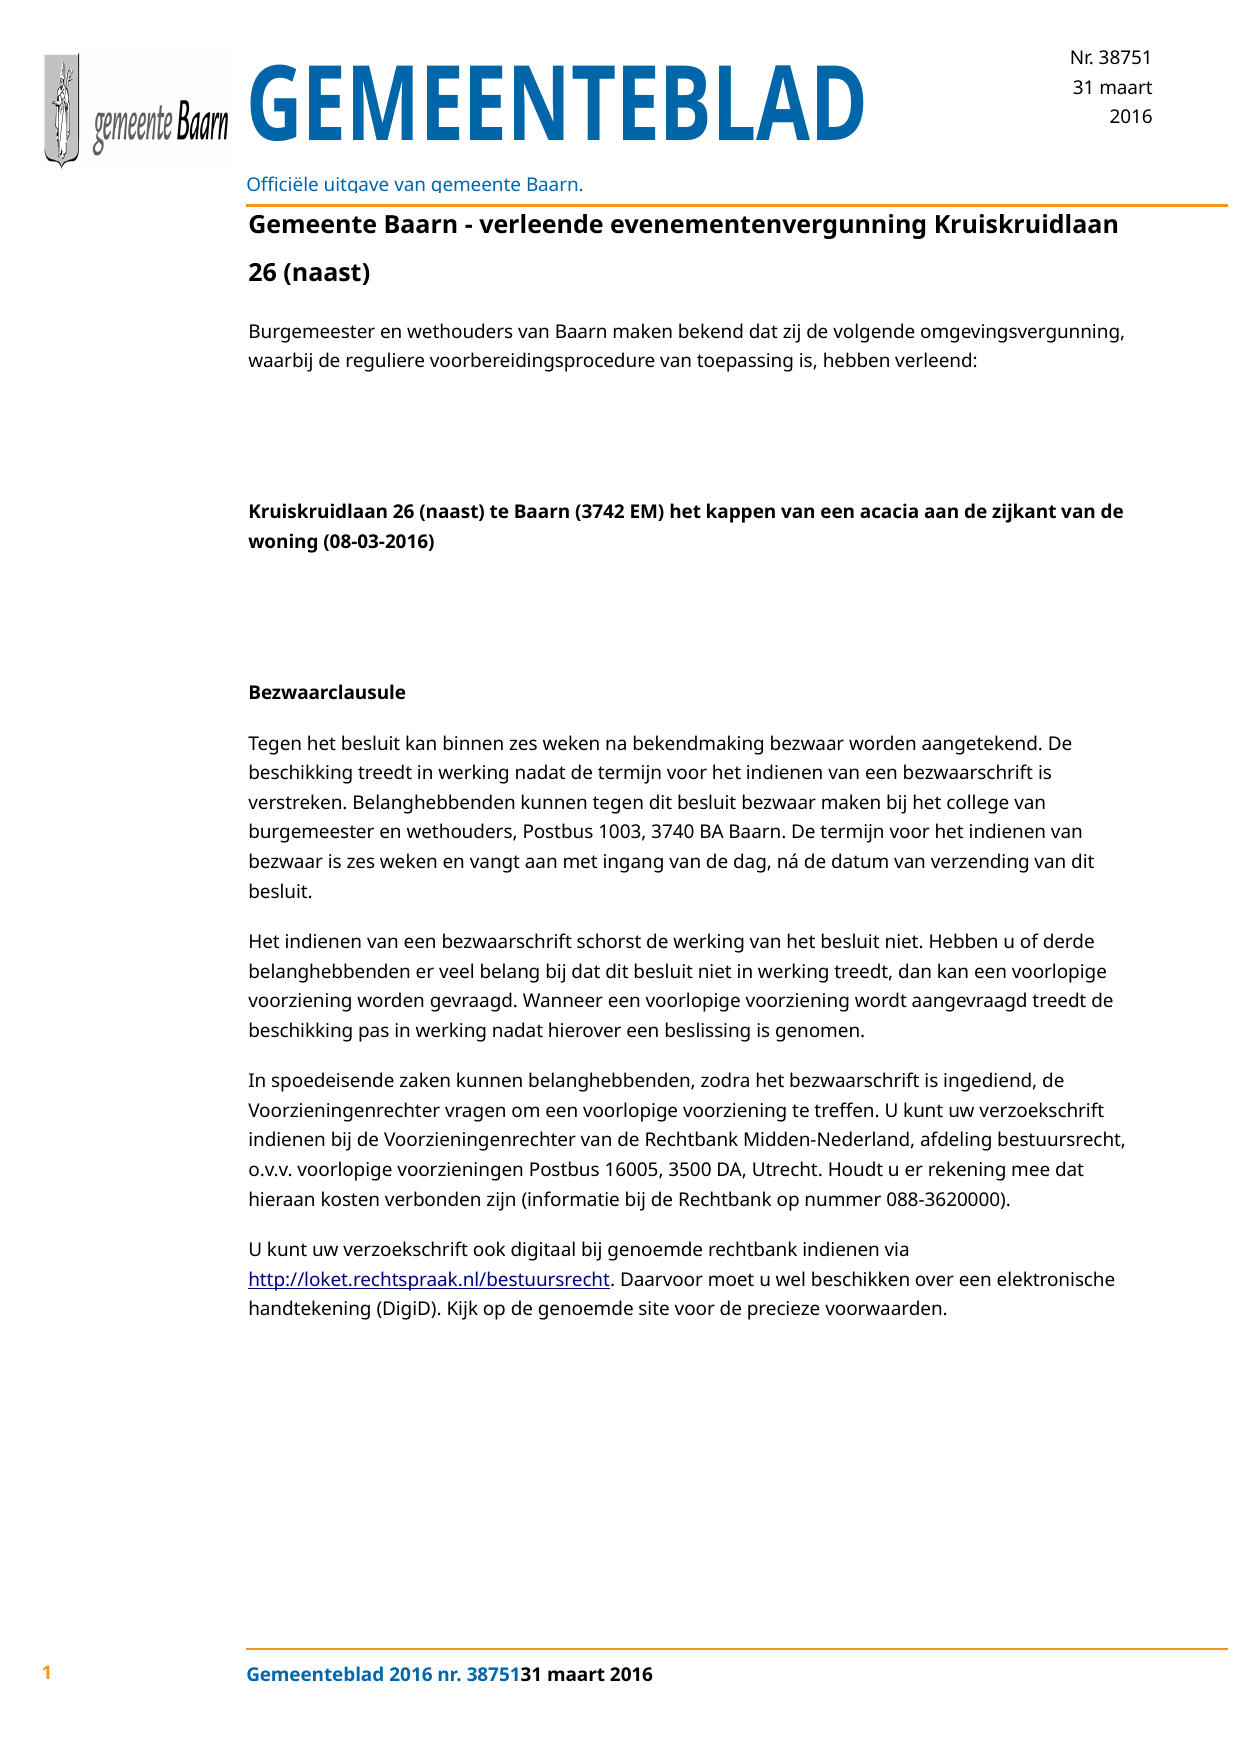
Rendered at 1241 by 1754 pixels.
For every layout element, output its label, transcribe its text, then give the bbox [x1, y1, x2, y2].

text Tegen het besluit kan binnen zes weken na bekendmaking bezwaar worden aangetekend. De beschikking treedt in werking nadat de termijn voor het indienen van een bezwaarschrift is verstreken. Belanghebbenden kunnen tegen dit besluit bezwaar maken bij het college van burgemeester en wethouders, Postbus 1003, 3740 BA Baarn. De termijn voor het indienen van bezwaar is zes weken en vangt aan met ingang van de dag, ná de datum van verzending van dit besluit. [248, 730, 1152, 904]
text Kruiskruidlaan 26 (naast) te Baarn (3742 EM) het kappen van een acacia aan de zijkant van de woning (08-03-2016) [248, 499, 1152, 554]
text Gemeente Baarn - verleende evenementenvergunning Kruiskruidlaan 26 (naast) [248, 207, 1152, 288]
text Bezwaarclausule [248, 679, 1152, 705]
text Burgemeester en wethouders van Baarn maken bekend dat zij de volgende omgevingsvergunning, waarbij de reguliere voorbereidingsprocedure van toepassing is, hebben verleend: [248, 318, 1152, 373]
text U kunt uw verzoekschrift ook digitaal bij genoemde rechtbank indienen via http://loket.rechtspraak.nl/bestuursrecht. Daarvoor moet u wel beschikken over een elektronische handtekening (DigiD). Kijk op de genoemde site voor de precieze voorwaarden. [248, 1236, 1152, 1321]
text Het indienen van een bezwaarschrift schorst de werking van het besluit niet. Hebben u of derde belanghebbenden er veel belang bij dat dit besluit niet in werking treedt, dan kan een voorlopige voorziening worden gevraagd. Wanneer een voorlopige voorziening wordt aangevraagd treedt de beschikking pas in werking nadat hierover een beslissing is genomen. [248, 928, 1152, 1043]
picture [41, 47, 231, 172]
text In spoedeisende zaken kunnen belanghebbenden, zodra het bezwaarschrift is ingediend, de Voorzieningenrechter vragen om een voorlopige voorziening te treffen. U kunt uw verzoekschrift indienen bij de Voorzieningenrechter van de Rechtbank Midden-Nederland, afdeling bestuursrecht, o.v.v. voorlopige voorzieningen Postbus 16005, 3500 DA, Utrecht. Houdt u er rekening mee dat hieraan kosten verbonden zijn (informatie bij de Rechtbank op nummer 088-3620000). [248, 1067, 1152, 1212]
